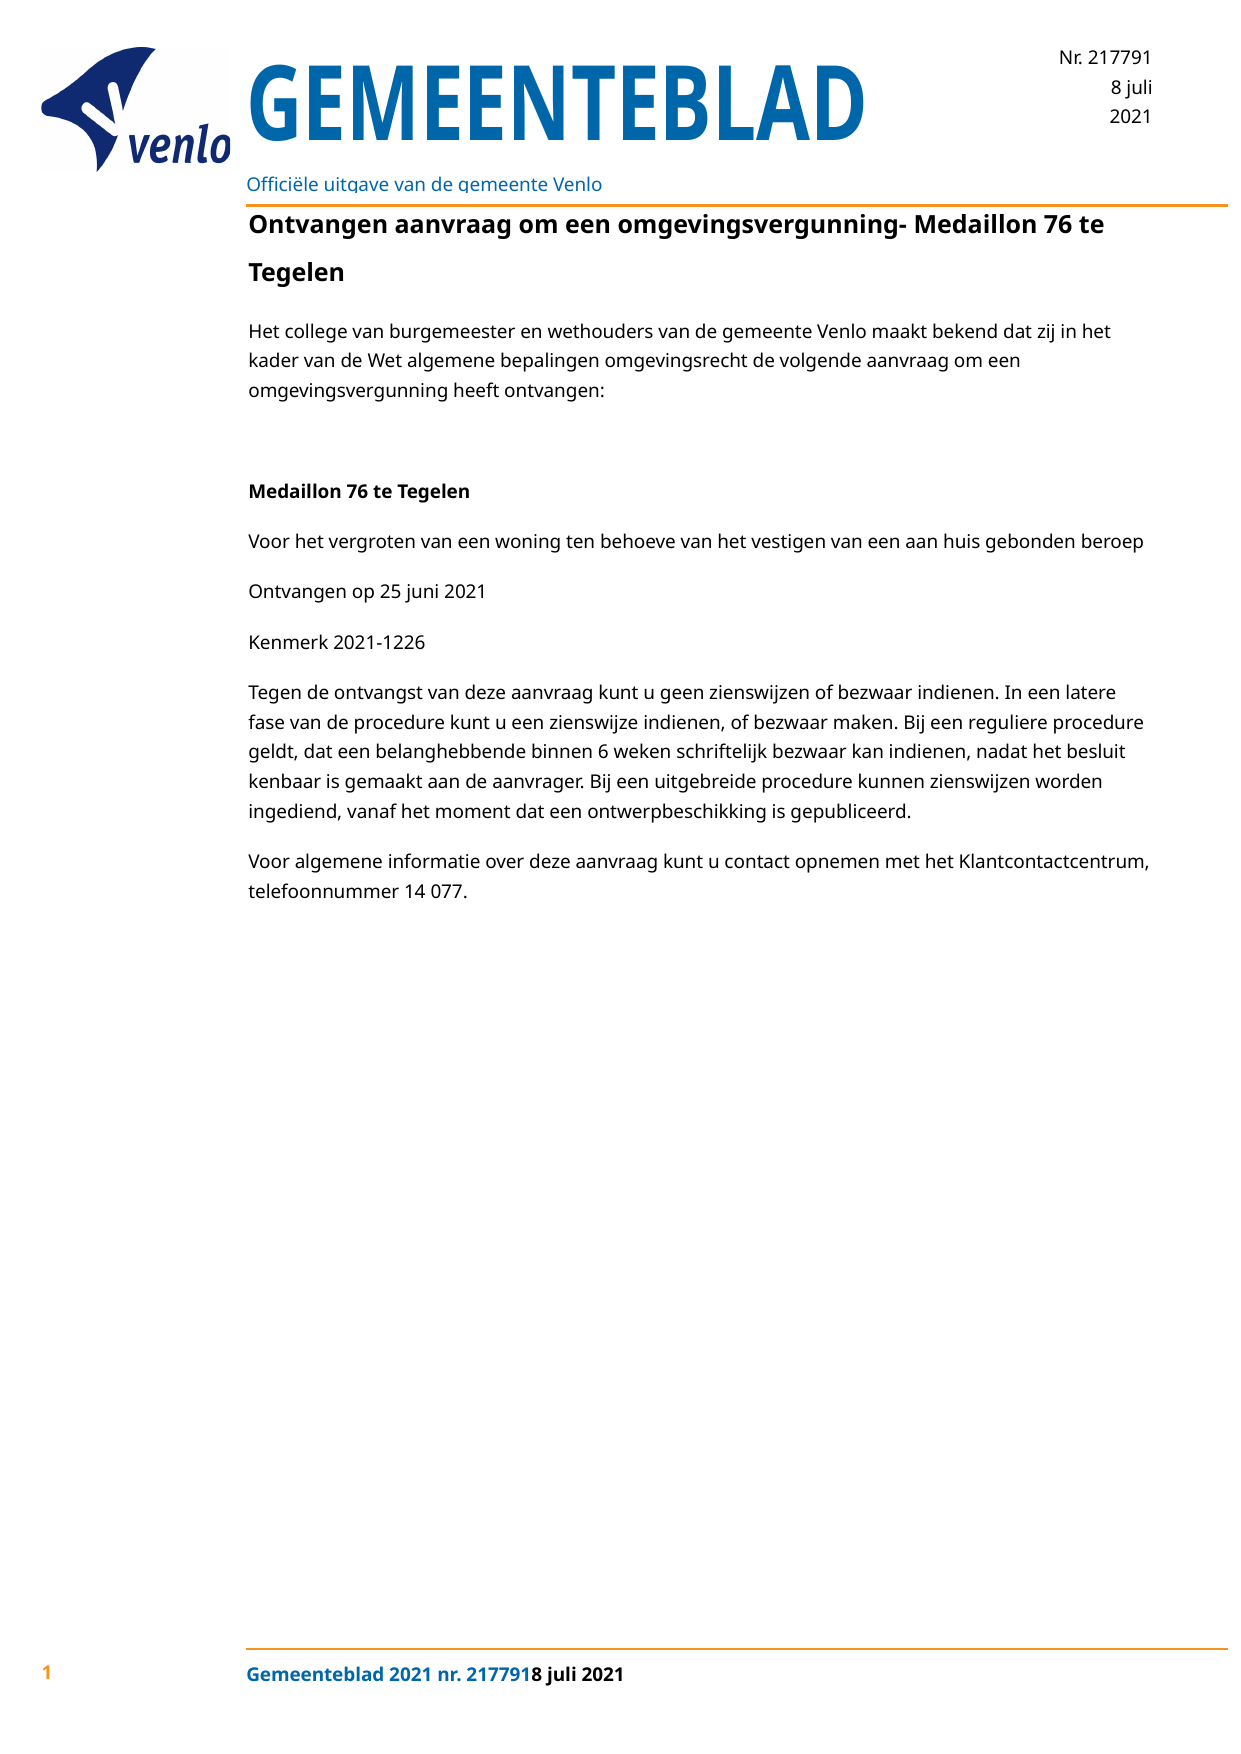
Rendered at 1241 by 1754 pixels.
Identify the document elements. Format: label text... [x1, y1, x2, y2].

text Tegen de ontvangst van deze aanvraag kunt u geen zienswijzen of bezwaar indienen. In een latere fase van de procedure kunt u een zienswijze indienen, of bezwaar maken. Bij een reguliere procedure geldt, dat een belanghebbende binnen 6 weken schriftelijk bezwaar kan indienen, nadat het besluit kenbaar is gemaakt aan de aanvrager. Bij een uitgebreide procedure kunnen zienswijzen worden ingediend, vanaf het moment dat een ontwerpbeschikking is gepubliceerd. [248, 679, 1152, 824]
text Ontvangen aanvraag om een omgevingsvergunning- Medaillon 76 te Tegelen [248, 207, 1152, 288]
text Het college van burgemeester en wethouders van de gemeente Venlo maakt bekend dat zij in het kader van de Wet algemene bepalingen omgevingsrecht de volgende aanvraag om een omgevingsvergunning heeft ontvangen: [248, 318, 1152, 403]
text Medaillon 76 te Tegelen [248, 478, 1152, 504]
text Voor het vergroten van een woning ten behoeve van het vestigen van een aan huis gebonden beroep [248, 528, 1152, 554]
picture [41, 47, 231, 172]
text Voor algemene informatie over deze aanvraag kunt u contact opnemen met het Klantcontactcentrum, telefoonnummer 14 077. [248, 848, 1152, 904]
text Kenmerk 2021-1226 [248, 629, 1152, 655]
text Ontvangen op 25 juni 2021 [248, 579, 1152, 604]
